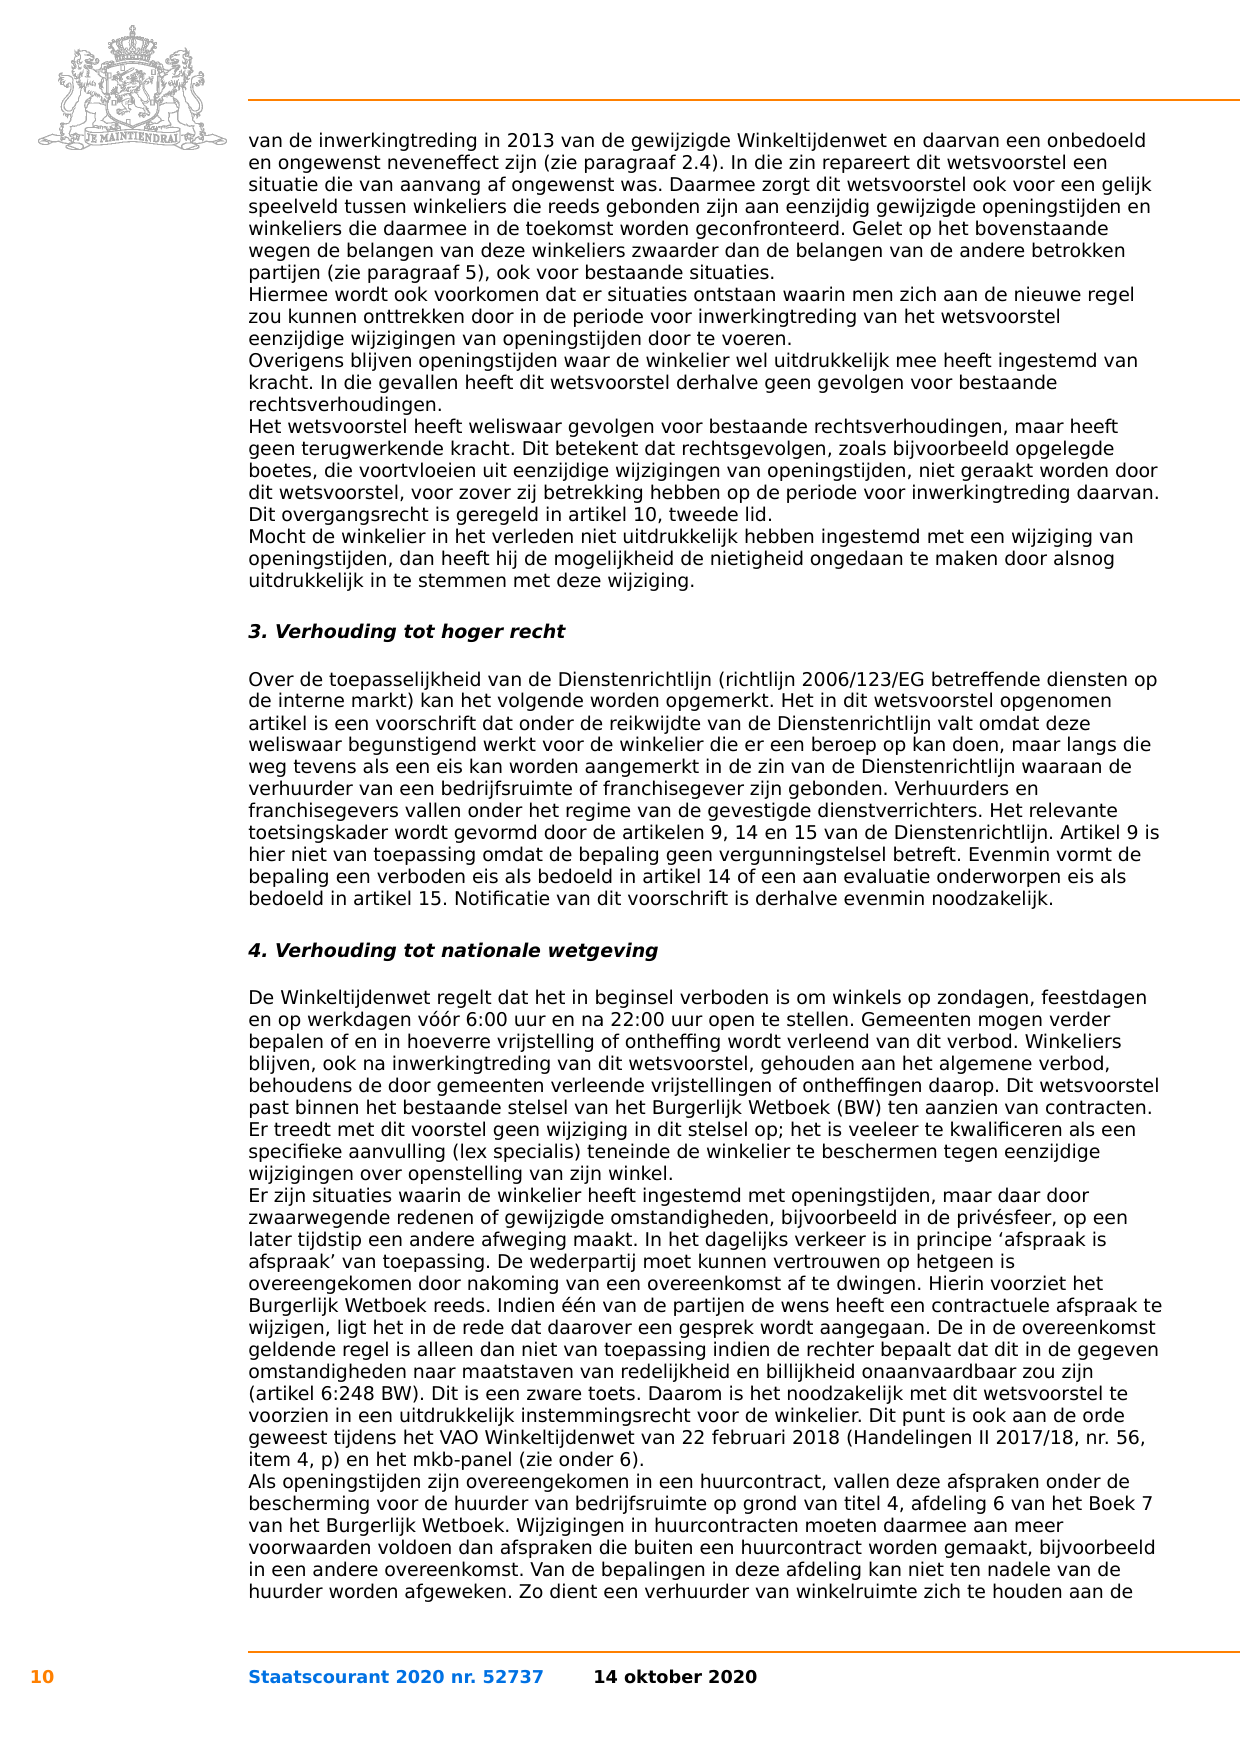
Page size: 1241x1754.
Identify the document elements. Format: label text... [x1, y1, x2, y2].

text Mocht de winkelier in het verleden niet uitdrukkelijk hebben ingestemd met een wijziging van openingstijden, dan heeft hij de mogelijkheid de nietigheid ongedaan te maken door alsnog uitdrukkelijk in te stemmen met deze wijziging. [248, 526, 1163, 591]
text Hiermee wordt ook voorkomen dat er situaties ontstaan waarin men zich aan de nieuwe regel zou kunnen onttrekken door in de periode voor inwerkingtreding van het wetsvoorstel eenzijdige wijzigingen van openingstijden door te voeren. [248, 284, 1163, 350]
subtitle 4. Verhouding tot nationale wetgeving [248, 940, 1163, 962]
picture [38, 25, 227, 150]
text De Winkeltijdenwet regelt dat het in beginsel verboden is om winkels op zondagen, feestdagen en op werkdagen vóór 6:00 uur en na 22:00 uur open te stellen. Gemeenten mogen verder bepalen of en in hoeverre vrijstelling of ontheffing wordt verleend van dit verbod. Winkeliers blijven, ook na inwerkingtreding van dit wetsvoorstel, gehouden aan het algemene verbod, behoudens de door gemeenten verleende vrijstellingen of ontheffingen daarop. Dit wetsvoorstel past binnen het bestaande stelsel van het Burgerlijk Wetboek (BW) ten aanzien van contracten. Er treedt met dit voorstel geen wijziging in dit stelsel op; het is veeleer te kwalificeren als een specifieke aanvulling (lex specialis) teneinde de winkelier te beschermen tegen eenzijdige wijzigingen over openstelling van zijn winkel. [248, 987, 1163, 1185]
text Er zijn situaties waarin de winkelier heeft ingestemd met openingstijden, maar daar door zwaarwegende redenen of gewijzigde omstandigheden, bijvoorbeeld in de privésfeer, op een later tijdstip een andere afweging maakt. In het dagelijks verkeer is in principe ‘afspraak is afspraak’ van toepassing. De wederpartij moet kunnen vertrouwen op hetgeen is overeengekomen door nakoming van een overeenkomst af te dwingen. Hierin voorziet het Burgerlijk Wetboek reeds. Indien één van de partijen de wens heeft een contractuele afspraak te wijzigen, ligt het in de rede dat daarover een gesprek wordt aangegaan. De in de overeenkomst geldende regel is alleen dan niet van toepassing indien de rechter bepaalt dat dit in de gegeven omstandigheden naar maatstaven van redelijkheid en billijkheid onaanvaardbaar zou zijn (artikel 6:248 BW). Dit is een zware toets. Daarom is het noodzakelijk met dit wetsvoorstel te voorzien in een uitdrukkelijk instemmingsrecht voor de winkelier. Dit punt is ook aan de orde geweest tijdens het VAO Winkeltijdenwet van 22 februari 2018 (Handelingen II 2017/18, nr. 56, item 4, p) en het mkb-panel (zie onder 6). [248, 1185, 1163, 1471]
text Overigens blijven openingstijden waar de winkelier wel uitdrukkelijk mee heeft ingestemd van kracht. In die gevallen heeft dit wetsvoorstel derhalve geen gevolgen voor bestaande rechtsverhoudingen. [248, 350, 1163, 416]
text Over de toepasselijkheid van de Dienstenrichtlijn (richtlijn 2006/123/EG betreffende diensten op de interne markt) kan het volgende worden opgemerkt. Het in dit wetsvoorstel opgenomen artikel is een voorschrift dat onder de reikwijdte van de Dienstenrichtlijn valt omdat deze weliswaar begunstigend werkt voor de winkelier die er een beroep op kan doen, maar langs die weg tevens als een eis kan worden aangemerkt in de zin van de Dienstenrichtlijn waaraan de verhuurder van een bedrijfsruimte of franchisegever zijn gebonden. Verhuurders en franchisegevers vallen onder het regime van de gevestigde dienstverrichters. Het relevante toetsingskader wordt gevormd door de artikelen 9, 14 en 15 van de Dienstenrichtlijn. Artikel 9 is hier niet van toepassing omdat de bepaling geen vergunningstelsel betreft. Evenmin vormt de bepaling een verboden eis als bedoeld in artikel 14 of een aan evaluatie onderworpen eis als bedoeld in artikel 15. Notificatie van dit voorschrift is derhalve evenmin noodzakelijk. [248, 668, 1163, 910]
text Als openingstijden zijn overeengekomen in een huurcontract, vallen deze afspraken onder de bescherming voor de huurder van bedrijfsruimte op grond van titel 4, afdeling 6 van het Boek 7 van het Burgerlijk Wetboek. Wijzigingen in huurcontracten moeten daarmee aan meer voorwaarden voldoen dan afspraken die buiten een huurcontract worden gemaakt, bijvoorbeeld in een andere overeenkomst. Van de bepalingen in deze afdeling kan niet ten nadele van de huurder worden afgeweken. Zo dient een verhuurder van winkelruimte zich te houden aan de [248, 1471, 1163, 1603]
text van de inwerkingtreding in 2013 van de gewijzigde Winkeltijdenwet en daarvan een onbedoeld en ongewenst neveneffect zijn (zie paragraaf 2.4). In die zin repareert dit wetsvoorstel een situatie die van aanvang af ongewenst was. Daarmee zorgt dit wetsvoorstel ook voor een gelijk speelveld tussen winkeliers die reeds gebonden zijn aan eenzijdig gewijzigde openingstijden en winkeliers die daarmee in de toekomst worden geconfronteerd. Gelet op het bovenstaande wegen de belangen van deze winkeliers zwaarder dan de belangen van de andere betrokken partijen (zie paragraaf 5), ook voor bestaande situaties. [248, 130, 1163, 284]
text Het wetsvoorstel heeft weliswaar gevolgen voor bestaande rechtsverhoudingen, maar heeft geen terugwerkende kracht. Dit betekent dat rechtsgevolgen, zoals bijvoorbeeld opgelegde boetes, die voortvloeien uit eenzijdige wijzigingen van openingstijden, niet geraakt worden door dit wetsvoorstel, voor zover zij betrekking hebben op de periode voor inwerkingtreding daarvan. Dit overgangsrecht is geregeld in artikel 10, tweede lid. [248, 416, 1163, 526]
subtitle 3. Verhouding tot hoger recht [248, 621, 1163, 643]
